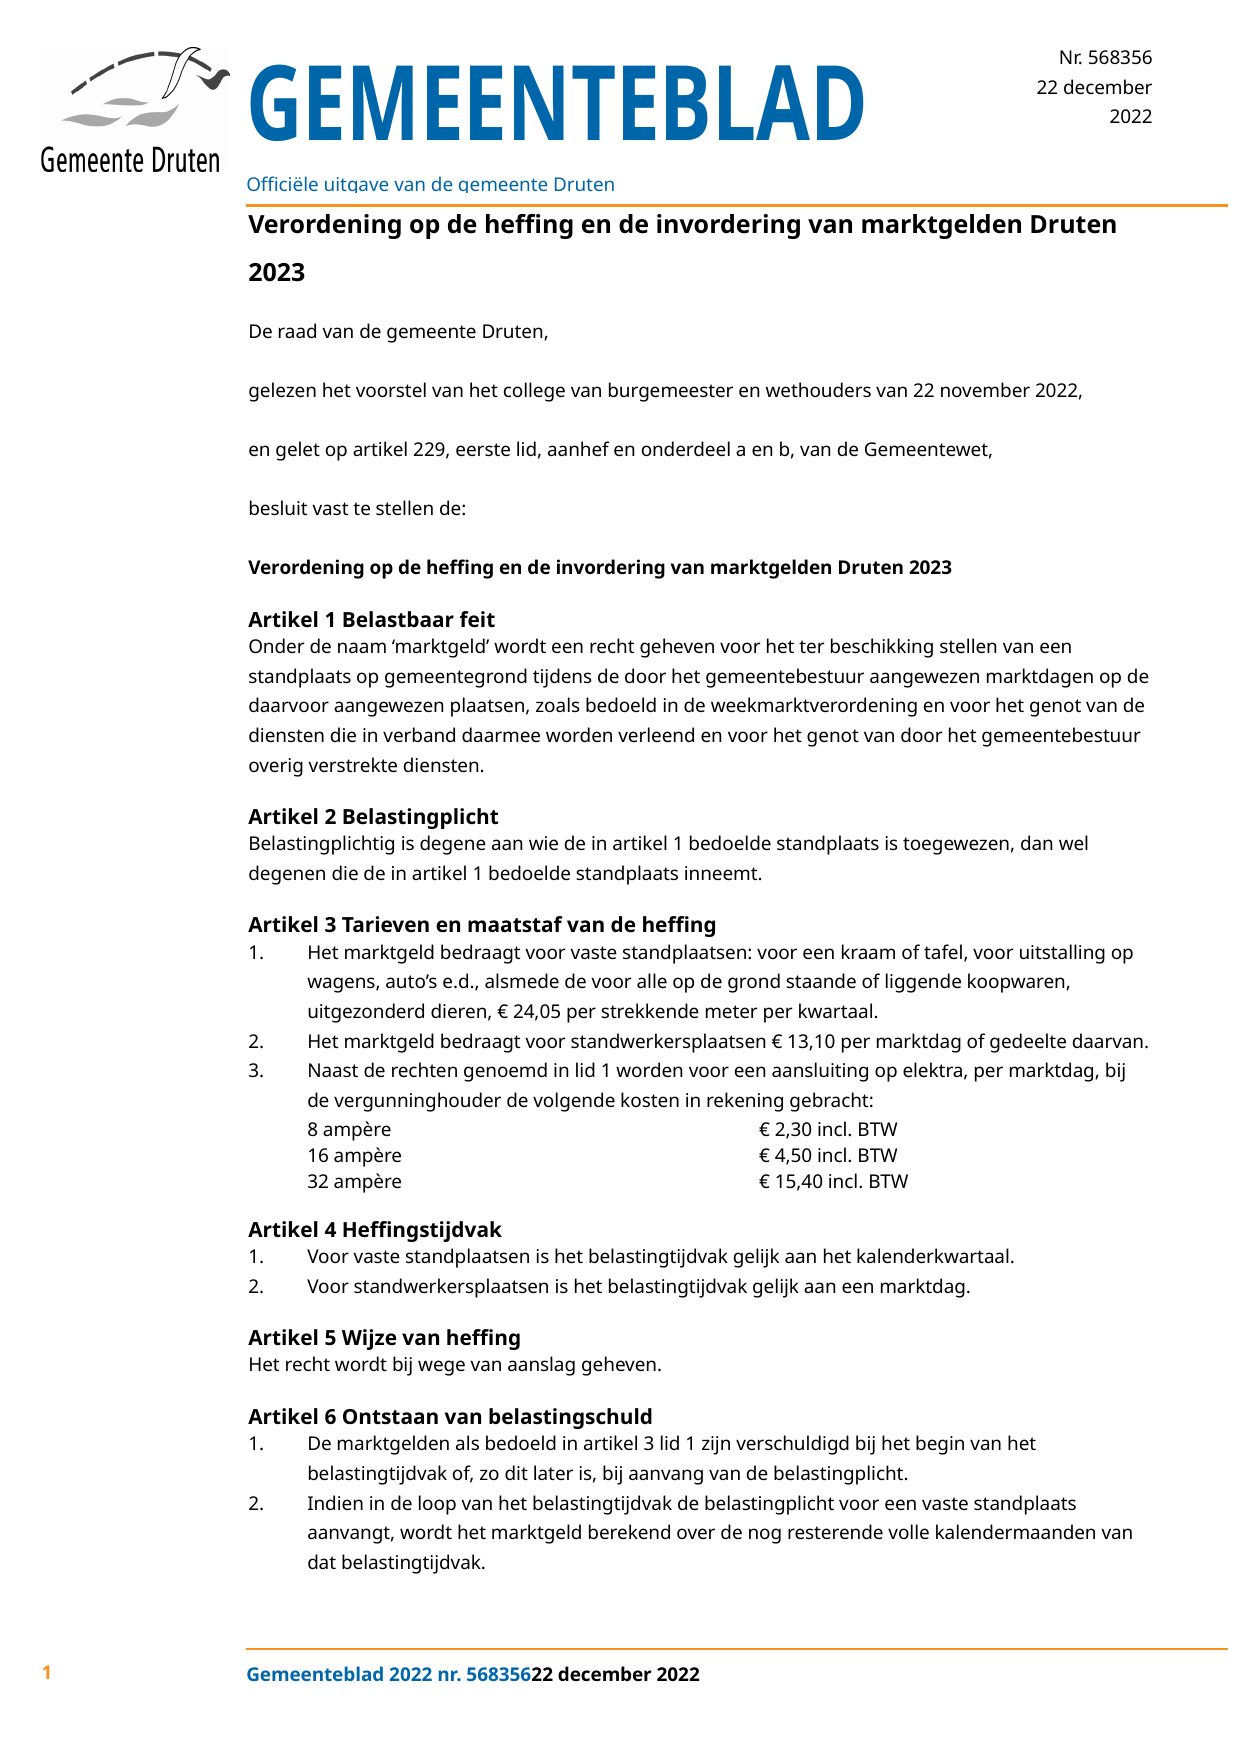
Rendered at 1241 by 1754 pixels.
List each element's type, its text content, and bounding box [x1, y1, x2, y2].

table_cell € 15,40 incl. BTW [759, 1168, 1211, 1194]
picture [41, 47, 231, 172]
table_cell 16 ampère [307, 1143, 759, 1168]
table_header 8 ampère [307, 1117, 759, 1142]
list De marktgelden als bedoeld in artikel 3 lid 1 zijn verschuldigd bij het begin van het belastingtijdvak of, zo dit later is, bij aanvang van de belastingplicht. [248, 1431, 1152, 1486]
list Het marktgeld bedraagt voor standwerkersplaatsen € 13,10 per marktdag of gedeelte daarvan. [248, 1028, 1152, 1053]
text Onder de naam ‘marktgeld’ wordt een recht geheven voor het ter beschikking stellen van een standplaats op gemeentegrond tijdens de door het gemeentebestuur aangewezen marktdagen op de daarvoor aangewezen plaatsen, zoals bedoeld in de weekmarktverordening en voor het genot van de diensten die in verband daarmee worden verleend en voor het genot van door het gemeentebestuur overig verstrekte diensten. [248, 633, 1152, 777]
text Artikel 6 Ontstaan van belastingschuld [248, 1402, 1152, 1431]
list Naast de rechten genoemd in lid 1 worden voor een aansluiting op elektra, per marktdag, bij de vergunninghouder de volgende kosten in rekening gebracht: [248, 1057, 1152, 1113]
text Artikel 3 Tarieven en maatstaf van de heffing [248, 911, 1152, 939]
table_cell € 4,50 incl. BTW [759, 1143, 1211, 1168]
text Artikel 1 Belastbaar feit [248, 605, 1152, 633]
table_header € 2,30 incl. BTW [759, 1117, 1211, 1142]
list Voor standwerkersplaatsen is het belastingtijdvak gelijk aan een marktdag. [248, 1273, 1152, 1298]
text Verordening op de heffing en de invordering van marktgelden Druten 2023 [248, 207, 1152, 288]
list Indien in de loop van het belastingtijdvak de belastingplicht voor een vaste standplaats aanvangt, wordt het marktgeld berekend over de nog resterende volle kalendermaanden van dat belastingtijdvak. [248, 1490, 1152, 1574]
text Het recht wordt bij wege van aanslag geheven. [248, 1352, 1152, 1377]
text en gelet op artikel 229, eerste lid, aanhef en onderdeel a en b, van de Gemeentewet, [248, 436, 1152, 462]
list Het marktgeld bedraagt voor vaste standplaatsen: voor een kraam of tafel, voor uitstalling op wagens, auto’s e.d., alsmede de voor alle op de grond staande of liggende koopwaren, uitgezonderd dieren, € 24,05 per strekkende meter per kwartaal. [248, 939, 1152, 1024]
table_cell 32 ampère [307, 1168, 759, 1194]
text Belastingplichtig is degene aan wie de in artikel 1 bedoelde standplaats is toegewezen, dan wel degenen die de in artikel 1 bedoelde standplaats inneemt. [248, 831, 1152, 886]
text gelezen het voorstel van het college van burgemeester en wethouders van 22 november 2022, [248, 377, 1152, 403]
text Artikel 2 Belastingplicht [248, 802, 1152, 831]
text besluit vast te stellen de: [248, 495, 1152, 521]
text De raad van de gemeente Druten, [248, 318, 1152, 344]
text Artikel 4 Heffingstijdvak [248, 1215, 1152, 1243]
list Voor vaste standplaatsen is het belastingtijdvak gelijk aan het kalenderkwartaal. [248, 1243, 1152, 1269]
text Artikel 5 Wijze van heffing [248, 1323, 1152, 1352]
text Verordening op de heffing en de invordering van marktgelden Druten 2023 [248, 554, 1152, 580]
